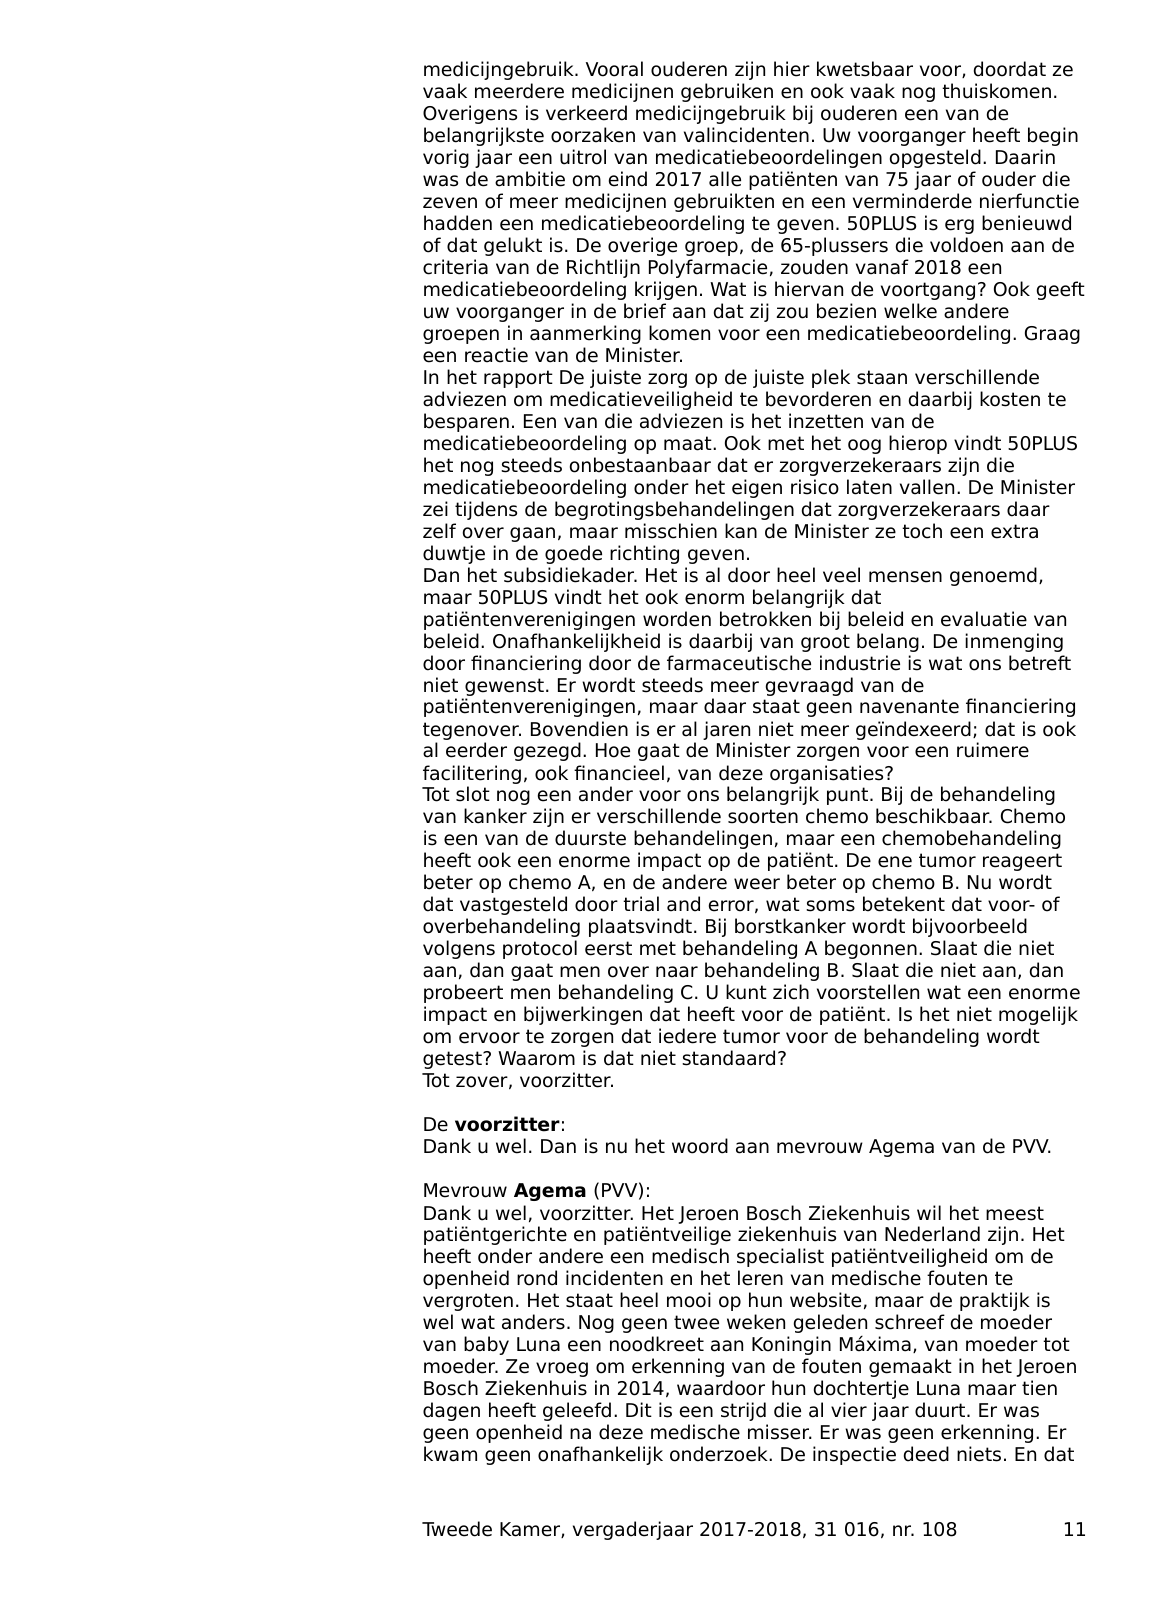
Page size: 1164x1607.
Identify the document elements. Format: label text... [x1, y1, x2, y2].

text Mevrouw Agema (PVV): [422, 1180, 1087, 1202]
text Tot zover, voorzitter. [422, 1070, 1087, 1092]
text In het rapport De juiste zorg op de juiste plek staan verschillende adviezen om medicatieveiligheid te bevorderen en daarbij kosten te besparen. Een van die adviezen is het inzetten van de medicatiebeoordeling op maat. Ook met het oog hierop vindt 50PLUS het nog steeds onbestaanbaar dat er zorgverzekeraars zijn die medicatiebeoordeling onder het eigen risico laten vallen. De Minister zei tijdens de begrotingsbehandelingen dat zorgverzekeraars daar zelf over gaan, maar misschien kan de Minister ze toch een extra duwtje in de goede richting geven. [422, 367, 1087, 564]
text Dank u wel. Dan is nu het woord aan mevrouw Agema van de PVV. [422, 1136, 1087, 1158]
text Dank u wel, voorzitter. Het Jeroen Bosch Ziekenhuis wil het meest patiëntgerichte en patiëntveilige ziekenhuis van Nederland zijn. Het heeft onder andere een medisch specialist patiëntveiligheid om de openheid rond incidenten en het leren van medische fouten te vergroten. Het staat heel mooi op hun website, maar de praktijk is wel wat anders. Nog geen twee weken geleden schreef de moeder van baby Luna een noodkreet aan Koningin Máxima, van moeder tot moeder. Ze vroeg om erkenning van de fouten gemaakt in het Jeroen Bosch Ziekenhuis in 2014, waardoor hun dochtertje Luna maar tien dagen heeft geleefd. Dit is een strijd die al vier jaar duurt. Er was geen openheid na deze medische misser. Er was geen erkenning. Er kwam geen onafhankelijk onderzoek. De inspectie deed niets. En dat [422, 1202, 1087, 1466]
text medicijngebruik. Vooral ouderen zijn hier kwetsbaar voor, doordat ze vaak meerdere medicijnen gebruiken en ook vaak nog thuiskomen. Overigens is verkeerd medicijngebruik bij ouderen een van de belangrijkste oorzaken van valincidenten. Uw voorganger heeft begin vorig jaar een uitrol van medicatiebeoordelingen opgesteld. Daarin was de ambitie om eind 2017 alle patiënten van 75 jaar of ouder die zeven of meer medicijnen gebruikten en een verminderde nierfunctie hadden een medicatiebeoordeling te geven. 50PLUS is erg benieuwd of dat gelukt is. De overige groep, de 65-plussers die voldoen aan de criteria van de Richtlijn Polyfarmacie, zouden vanaf 2018 een medicatiebeoordeling krijgen. Wat is hiervan de voortgang? Ook geeft uw voorganger in de brief aan dat zij zou bezien welke andere groepen in aanmerking komen voor een medicatiebeoordeling. Graag een reactie van de Minister. [422, 59, 1087, 367]
text Dan het subsidiekader. Het is al door heel veel mensen genoemd, maar 50PLUS vindt het ook enorm belangrijk dat patiëntenverenigingen worden betrokken bij beleid en evaluatie van beleid. Onafhankelijkheid is daarbij van groot belang. De inmenging door financiering door de farmaceutische industrie is wat ons betreft niet gewenst. Er wordt steeds meer gevraagd van de patiëntenverenigingen, maar daar staat geen navenante financiering tegenover. Bovendien is er al jaren niet meer geïndexeerd; dat is ook al eerder gezegd. Hoe gaat de Minister zorgen voor een ruimere facilitering, ook financieel, van deze organisaties? [422, 564, 1087, 784]
text De voorzitter: [422, 1114, 1087, 1136]
text Tot slot nog een ander voor ons belangrijk punt. Bij de behandeling van kanker zijn er verschillende soorten chemo beschikbaar. Chemo is een van de duurste behandelingen, maar een chemobehandeling heeft ook een enorme impact op de patiënt. De ene tumor reageert beter op chemo A, en de andere weer beter op chemo B. Nu wordt dat vastgesteld door trial and error, wat soms betekent dat voor- of overbehandeling plaatsvindt. Bij borstkanker wordt bijvoorbeeld volgens protocol eerst met behandeling A begonnen. Slaat die niet aan, dan gaat men over naar behandeling B. Slaat die niet aan, dan probeert men behandeling C. U kunt zich voorstellen wat een enorme impact en bijwerkingen dat heeft voor de patiënt. Is het niet mogelijk om ervoor te zorgen dat iedere tumor voor de behandeling wordt getest? Waarom is dat niet standaard? [422, 784, 1087, 1070]
